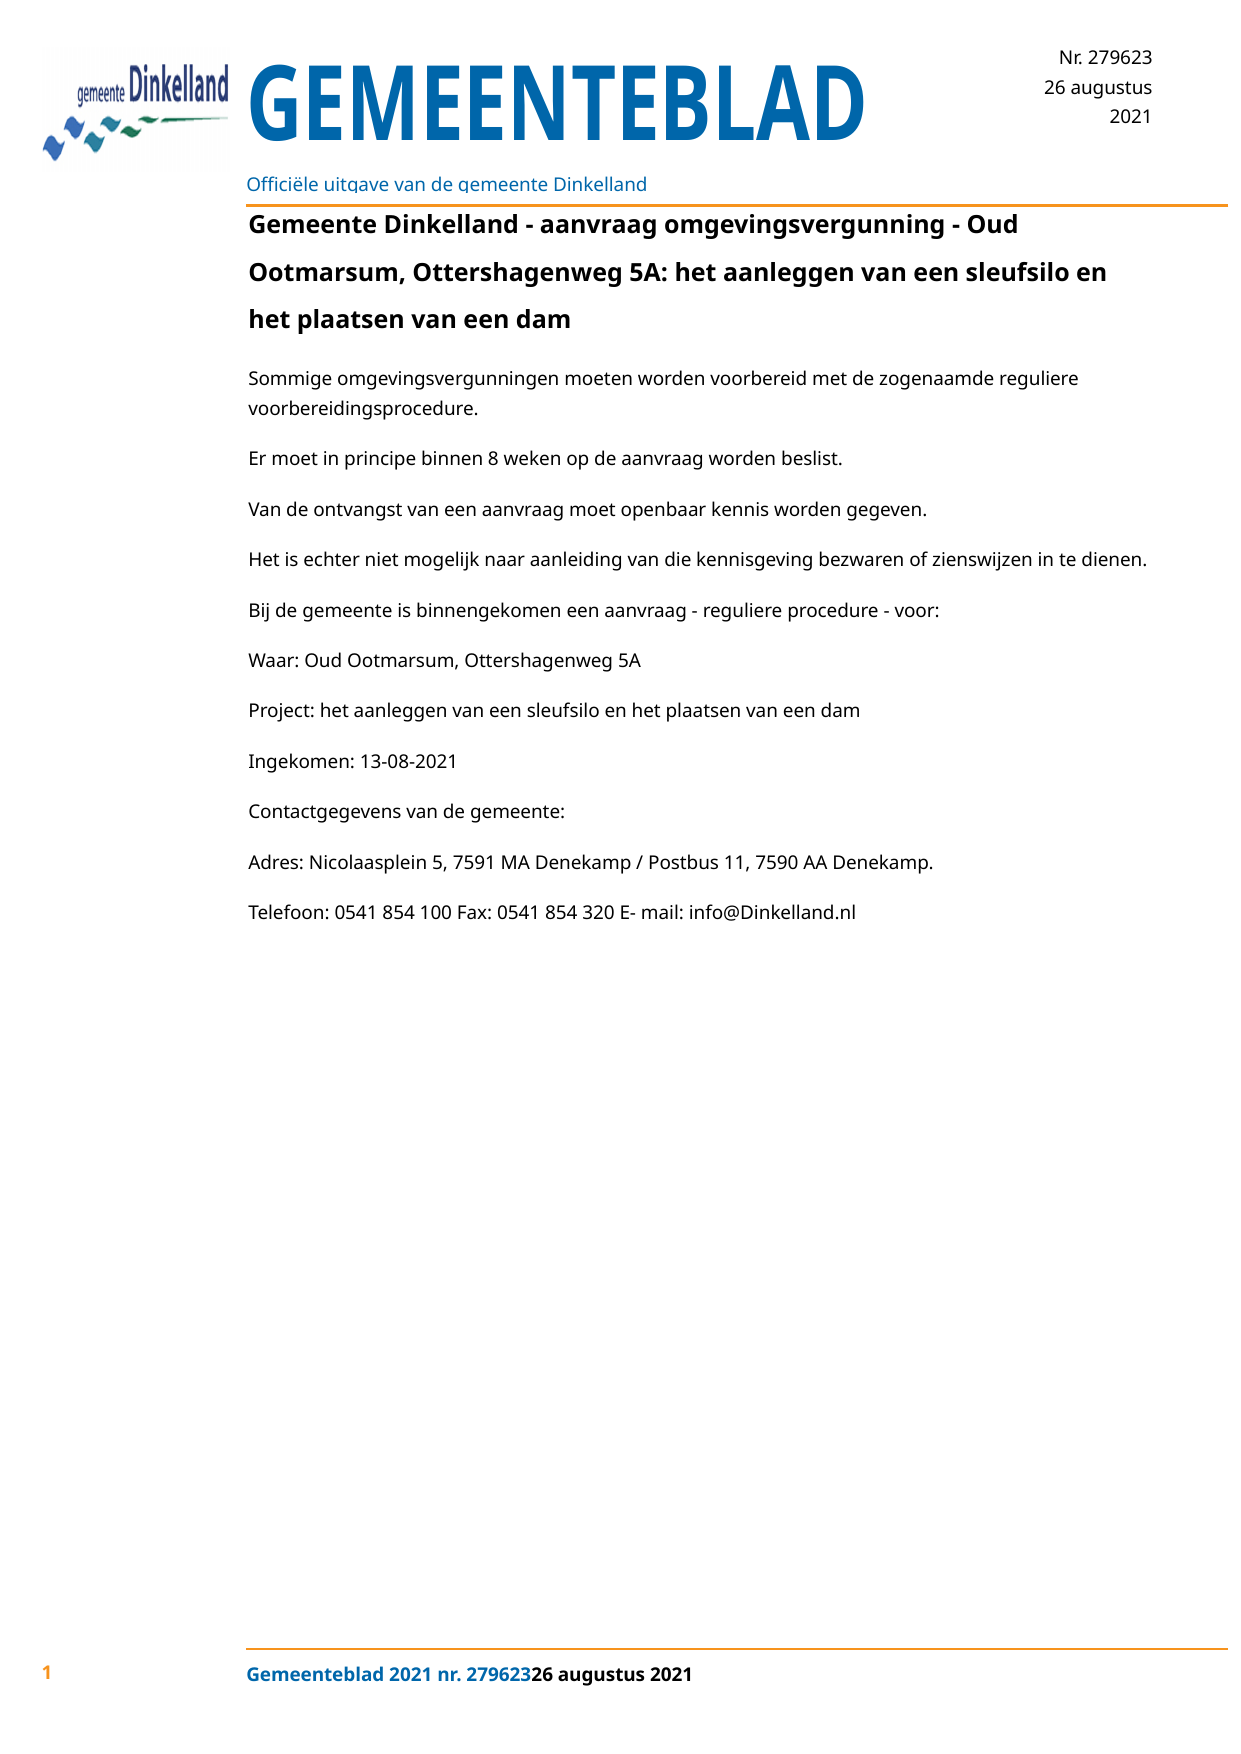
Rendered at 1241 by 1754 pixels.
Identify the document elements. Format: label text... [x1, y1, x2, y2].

text Adres: Nicolaasplein 5, 7591 MA Denekamp / Postbus 11, 7590 AA Denekamp. [248, 849, 1152, 874]
text Gemeente Dinkelland - aanvraag omgevingsvergunning - Oud Ootmarsum, Ottershagenweg 5A: het aanleggen van een sleufsilo en het plaatsen van een dam [248, 207, 1152, 336]
text Van de ontvangst van een aanvraag moet openbaar kennis worden gegeven. [248, 496, 1152, 522]
text Ingekomen: 13-08-2021 [248, 748, 1152, 774]
text Er moet in principe binnen 8 weken op de aanvraag worden beslist. [248, 446, 1152, 471]
text Sommige omgevingsvergunningen moeten worden voorbereid met de zogenaamde reguliere voorbereidingsprocedure. [248, 366, 1152, 421]
text Project: het aanleggen van een sleufsilo en het plaatsen van een dam [248, 698, 1152, 723]
text Contactgegevens van de gemeente: [248, 798, 1152, 824]
text Het is echter niet mogelijk naar aanleiding van die kennisgeving bezwaren of zienswijzen in te dienen. [248, 546, 1152, 572]
text Waar: Oud Ootmarsum, Ottershagenweg 5A [248, 647, 1152, 673]
text Telefoon: 0541 854 100 Fax: 0541 854 320 E- mail: info@Dinkelland.nl [248, 899, 1152, 925]
text Bij de gemeente is binnengekomen een aanvraag - reguliere procedure - voor: [248, 597, 1152, 622]
picture [41, 47, 231, 172]
